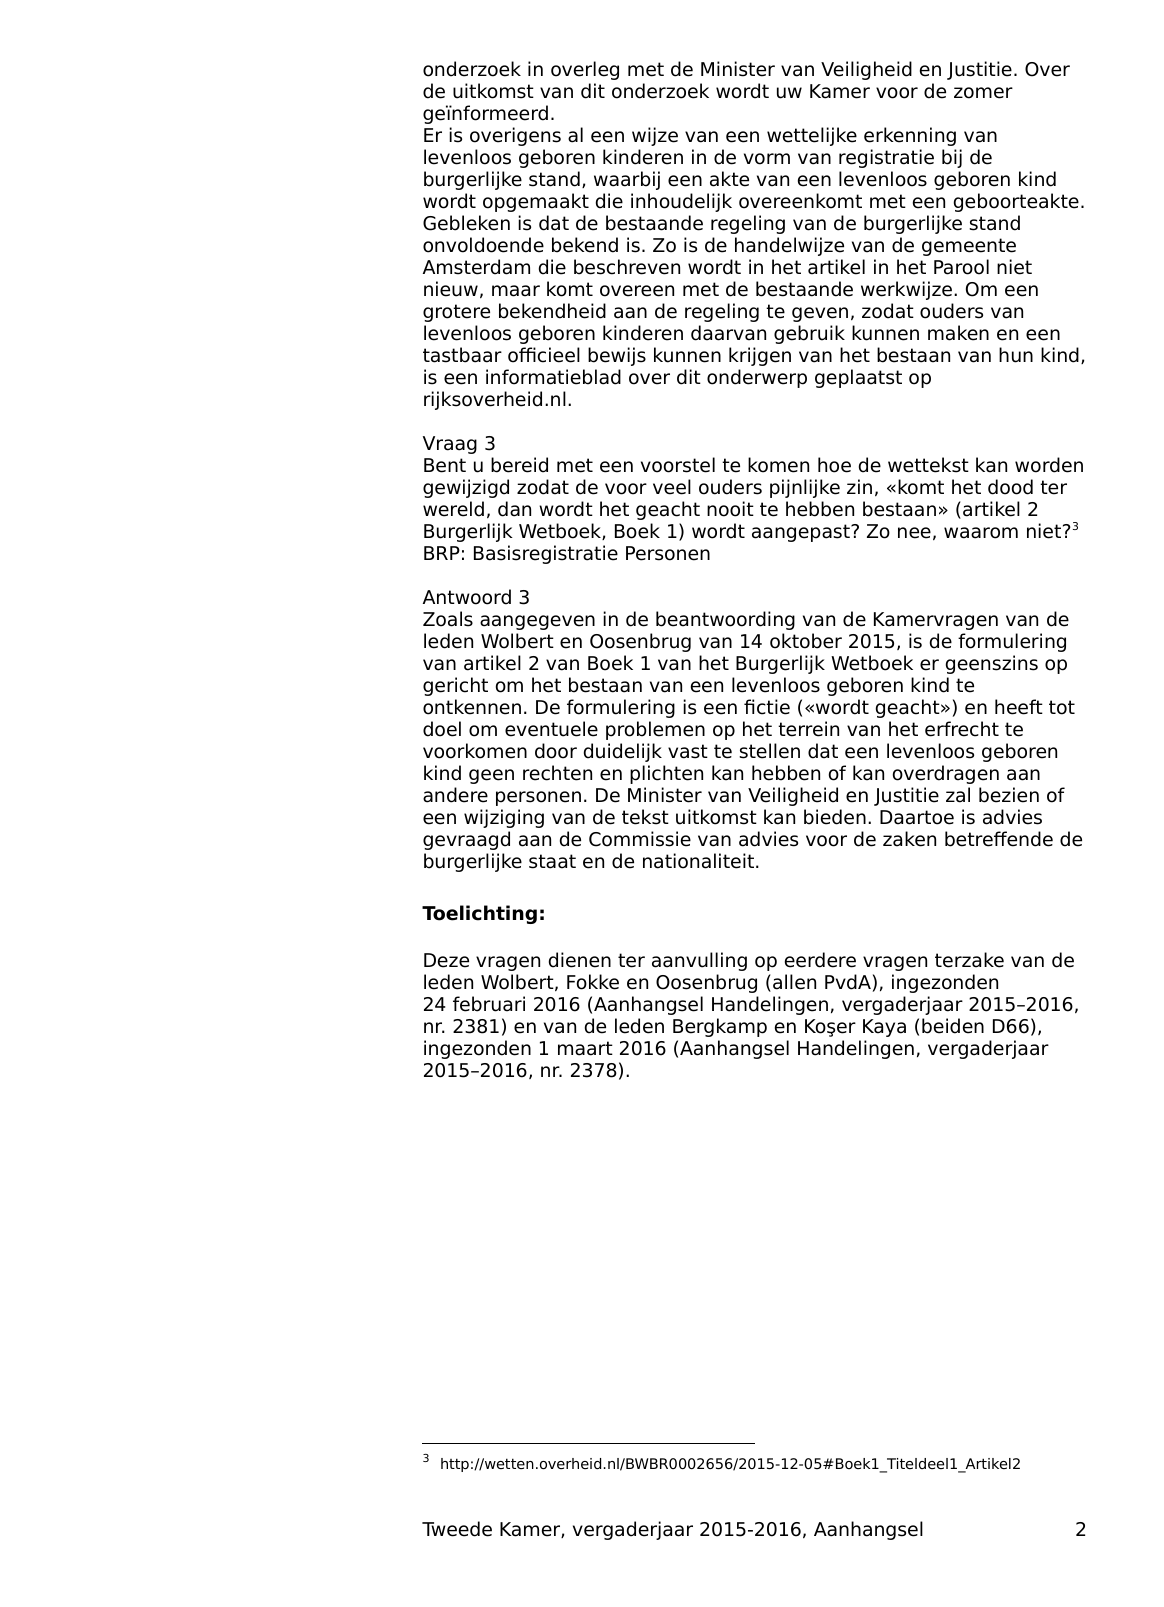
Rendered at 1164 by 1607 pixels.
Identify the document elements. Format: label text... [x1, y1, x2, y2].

text http://wetten.overheid.nl/BWBR0002656/2015-12-05#Boek1_Titeldeel1_Artikel2 [422, 1452, 1087, 1474]
text Deze vragen dienen ter aanvulling op eerdere vragen terzake van de leden Wolbert, Fokke en Oosenbrug (allen PvdA), ingezonden 24 februari 2016 (Aanhangsel Handelingen, vergaderjaar 2015–2016, nr. 2381) en van de leden Bergkamp en Koşer Kaya (beiden D66), ingezonden 1 maart 2016 (Aanhangsel Handelingen, vergaderjaar 2015–2016, nr. 2378). [422, 950, 1087, 1082]
text onderzoek in overleg met de Minister van Veiligheid en Justitie. Over de uitkomst van dit onderzoek wordt uw Kamer voor de zomer geïnformeerd. [422, 59, 1087, 125]
text Zoals aangegeven in de beantwoording van de Kamervragen van de leden Wolbert en Oosenbrug van 14 oktober 2015, is de formulering van artikel 2 van Boek 1 van het Burgerlijk Wetboek er geenszins op gericht om het bestaan van een levenloos geboren kind te ontkennen. De formulering is een fictie («wordt geacht») en heeft tot doel om eventuele problemen op het terrein van het erfrecht te voorkomen door duidelijk vast te stellen dat een levenloos geboren kind geen rechten en plichten kan hebben of kan overdragen aan andere personen. De Minister van Veiligheid en Justitie zal bezien of een wijziging van de tekst uitkomst kan bieden. Daartoe is advies gevraagd aan de Commissie van advies voor de zaken betreffende de burgerlijke staat en de nationaliteit. [422, 609, 1087, 873]
text BRP: Basisregistratie Personen [422, 543, 1087, 565]
text Antwoord 3 [422, 587, 1087, 609]
subtitle Toelichting: [422, 903, 1087, 925]
text Vraag 3 [422, 433, 1087, 455]
text Er is overigens al een wijze van een wettelijke erkenning van levenloos geboren kinderen in de vorm van registratie bij de burgerlijke stand, waarbij een akte van een levenloos geboren kind wordt opgemaakt die inhoudelijk overeenkomt met een geboorteakte. Gebleken is dat de bestaande regeling van de burgerlijke stand onvoldoende bekend is. Zo is de handelwijze van de gemeente Amsterdam die beschreven wordt in het artikel in het Parool niet nieuw, maar komt overeen met de bestaande werkwijze. Om een grotere bekendheid aan de regeling te geven, zodat ouders van levenloos geboren kinderen daarvan gebruik kunnen maken en een tastbaar officieel bewijs kunnen krijgen van het bestaan van hun kind, is een informatieblad over dit onderwerp geplaatst op rijksoverheid.nl. [422, 125, 1087, 411]
text Bent u bereid met een voorstel te komen hoe de wettekst kan worden gewijzigd zodat de voor veel ouders pijnlijke zin, «komt het dood ter wereld, dan wordt het geacht nooit te hebben bestaan» (artikel 2 Burgerlijk Wetboek, Boek 1) wordt aangepast? Zo nee, waarom niet? [422, 455, 1087, 543]
